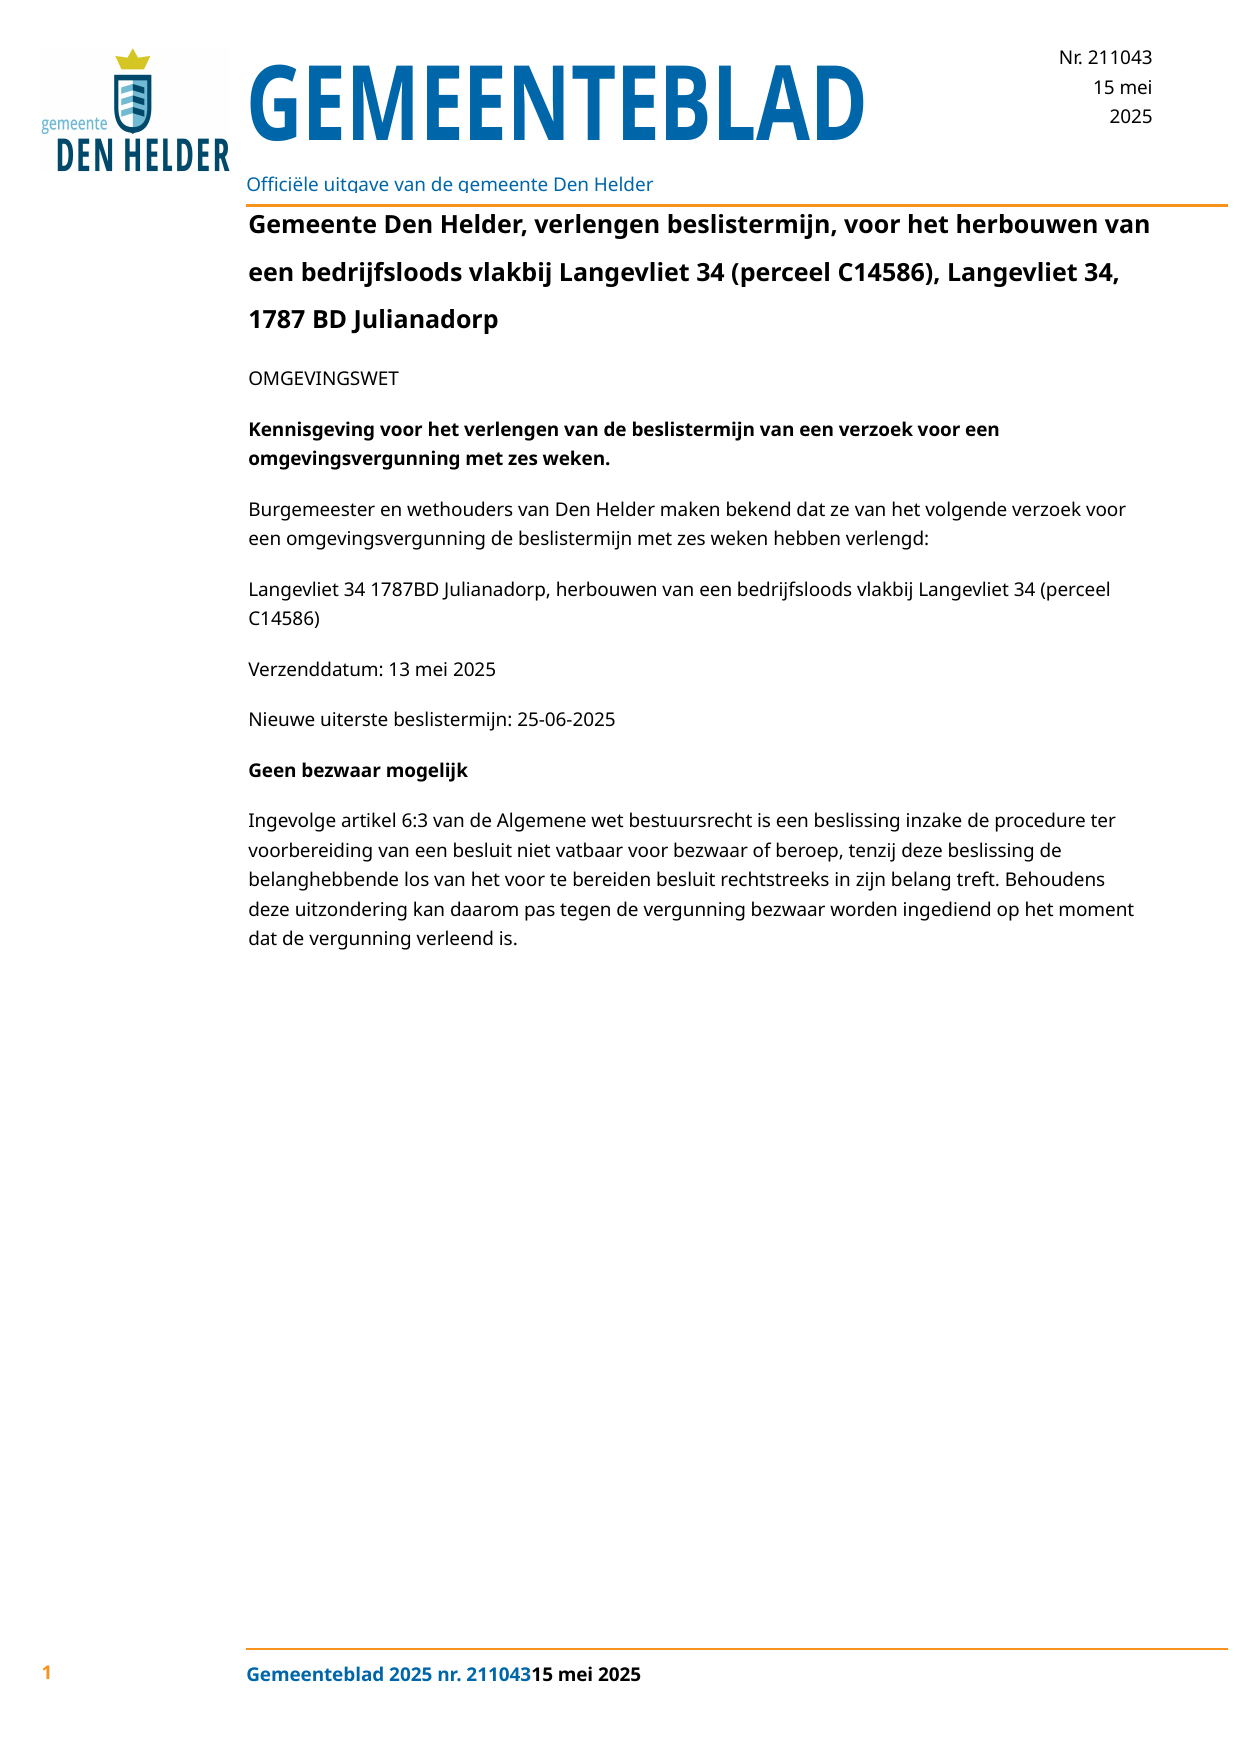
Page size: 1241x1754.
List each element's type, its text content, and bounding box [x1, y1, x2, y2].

text Langevliet 34 1787BD Julianadorp, herbouwen van een bedrijfsloods vlakbij Langevliet 34 (perceel C14586) [248, 576, 1152, 631]
text Verzenddatum: 13 mei 2025 [248, 656, 1152, 682]
text Burgemeester en wethouders van Den Helder maken bekend dat ze van het volgende verzoek voor een omgevingsvergunning de beslistermijn met zes weken hebben verlengd: [248, 496, 1152, 551]
picture [182, 144, 187, 165]
text Gemeente Den Helder, verlengen beslistermijn, voor het herbouwen van een bedrijfsloods vlakbij Langevliet 34 (perceel C14586), Langevliet 34, 1787 BD Julianadorp [248, 207, 1152, 336]
picture [100, 154, 106, 172]
picture [130, 157, 135, 172]
text Nieuwe uiterste beslistermijn: 25-06-2025 [248, 706, 1152, 732]
picture [63, 144, 68, 165]
text Kennisgeving voor het verlengen van de beslistermijn van een verzoek voor een omgevingsvergunning met zes weken. [248, 416, 1152, 471]
picture [220, 160, 224, 172]
picture [41, 47, 231, 172]
text OMGEVINGSWET [248, 366, 1152, 391]
text Geen bezwaar mogelijk [248, 757, 1152, 782]
text Ingevolge artikel 6:3 van de Algemene wet bestuursrecht is een beslissing inzake de procedure ter voorbereiding van een besluit niet vatbaar voor bezwaar of beroep, tenzij deze beslissing de belanghebbende los van het voor te bereiden besluit rechtstreeks in zijn belang treft. Behoudens deze uitzondering kan daarom pas tegen de vergunning bezwaar worden ingediend op het moment dat de vergunning verleend is. [248, 807, 1152, 951]
